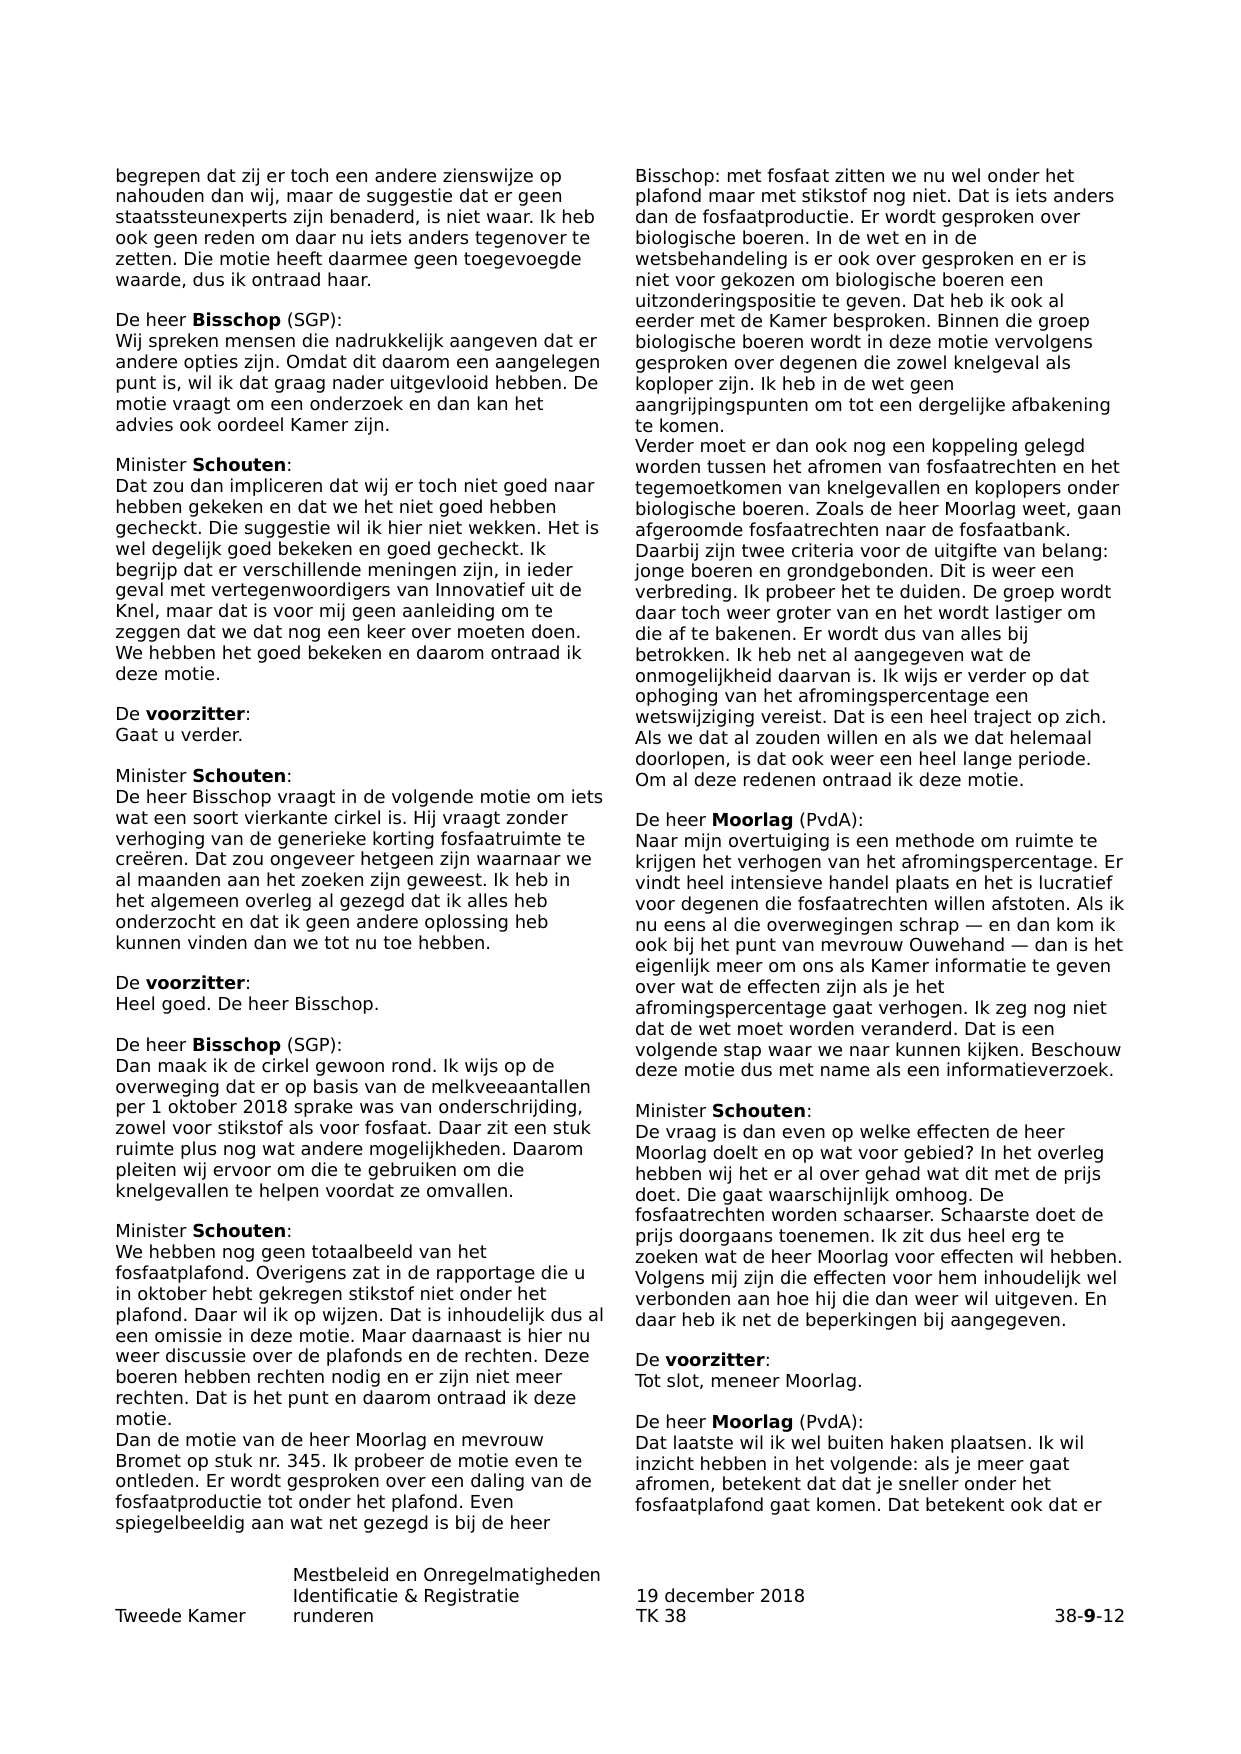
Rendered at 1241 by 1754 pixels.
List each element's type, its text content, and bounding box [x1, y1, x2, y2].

text De voorzitter: [635, 1350, 1125, 1371]
text Dan de motie van de heer Moorlag en mevrouw Bromet op stuk nr. 345. Ik probeer de motie even te ontleden. Er wordt gesproken over een daling van de fosfaatproductie tot onder het plafond. Even spiegelbeeldig aan wat net gezegd is bij de heer [115, 1429, 605, 1534]
text Verder moet er dan ook nog een koppeling gelegd worden tussen het afromen van fosfaatrechten en het tegemoetkomen van knelgevallen en koplopers onder biologische boeren. Zoals de heer Moorlag weet, gaan afgeroomde fosfaatrechten naar de fosfaatbank. Daarbij zijn twee criteria voor de uitgifte van belang: jonge boeren en grondgebonden. Dit is weer een verbreding. Ik probeer het te duiden. De groep wordt daar toch weer groter van en het wordt lastiger om die af te bakenen. Er wordt dus van alles bij betrokken. Ik heb net al aangegeven wat de onmogelijkheid daarvan is. Ik wijs er verder op dat ophoging van het afromingspercentage een wetswijziging vereist. Dat is een heel traject op zich. Als we dat al zouden willen en als we dat helemaal doorlopen, is dat ook weer een heel lange periode. Om al deze redenen ontraad ik deze motie. [635, 436, 1125, 790]
text Tot slot, meneer Moorlag. [635, 1371, 1125, 1392]
text Wij spreken mensen die nadrukkelijk aangeven dat er andere opties zijn. Omdat dit daarom een aangelegen punt is, wil ik dat graag nader uitgevlooid hebben. De motie vraagt om een onderzoek en dan kan het advies ook oordeel Kamer zijn. [115, 331, 605, 435]
text Dat laatste wil ik wel buiten haken plaatsen. Ik wil inzicht hebben in het volgende: als je meer gaat afromen, betekent dat dat je sneller onder het fosfaatplafond gaat komen. Dat betekent ook dat er [635, 1432, 1125, 1516]
text Heel goed. De heer Bisschop. [115, 994, 605, 1015]
text Minister Schouten: [115, 1221, 605, 1242]
text De heer Moorlag (PvdA): [635, 1412, 1125, 1432]
text Naar mijn overtuiging is een methode om ruimte te krijgen het verhogen van het afromingspercentage. Er vindt heel intensieve handel plaats en het is lucratief voor degenen die fosfaatrechten willen afstoten. Als ik nu eens al die overwegingen schrap — en dan kom ik ook bij het punt van mevrouw Ouwehand — dan is het eigenlijk meer om ons als Kamer informatie te geven over wat de effecten zijn als je het afromingspercentage gaat verhogen. Ik zeg nog niet dat de wet moet worden veranderd. Dat is een volgende stap waar we naar kunnen kijken. Beschouw deze motie dus met name als een informatieverzoek. [635, 831, 1125, 1081]
text We hebben nog geen totaalbeeld van het fosfaatplafond. Overigens zat in de rapportage die u in oktober hebt gekregen stikstof niet onder het plafond. Daar wil ik op wijzen. Dat is inhoudelijk dus al een omissie in deze motie. Maar daarnaast is hier nu weer discussie over de plafonds en de rechten. Deze boeren hebben rechten nodig en er zijn niet meer rechten. Dat is het punt en daarom ontraad ik deze motie. [115, 1242, 605, 1429]
text De heer Bisschop (SGP): [115, 1035, 605, 1056]
text Minister Schouten: [115, 455, 605, 476]
text De heer Bisschop (SGP): [115, 310, 605, 331]
text De voorzitter: [115, 704, 605, 725]
text De voorzitter: [115, 973, 605, 994]
text Minister Schouten: [115, 766, 605, 787]
text Minister Schouten: [635, 1101, 1125, 1122]
text Dan maak ik de cirkel gewoon rond. Ik wijs op de overweging dat er op basis van de melkveeaantallen per 1 oktober 2018 sprake was van onderschrijding, zowel voor stikstof als voor fosfaat. Daar zit een stuk ruimte plus nog wat andere mogelijkheden. Daarom pleiten wij ervoor om die te gebruiken om die knelgevallen te helpen voordat ze omvallen. [115, 1056, 605, 1201]
text begrepen dat zij er toch een andere zienswijze op nahouden dan wij, maar de suggestie dat er geen staatssteunexperts zijn benaderd, is niet waar. Ik heb ook geen reden om daar nu iets anders tegenover te zetten. Die motie heeft daarmee geen toegevoegde waarde, dus ik ontraad haar. [115, 165, 605, 290]
text De vraag is dan even op welke effecten de heer Moorlag doelt en op wat voor gebied? In het overleg hebben wij het er al over gehad wat dit met de prijs doet. Die gaat waarschijnlijk omhoog. De fosfaatrechten worden schaarser. Schaarste doet de prijs doorgaans toenemen. Ik zit dus heel erg te zoeken wat de heer Moorlag voor effecten wil hebben. Volgens mij zijn die effecten voor hem inhoudelijk wel verbonden aan hoe hij die dan weer wil uitgeven. En daar heb ik net de beperkingen bij aangegeven. [635, 1122, 1125, 1330]
text Bisschop: met fosfaat zitten we nu wel onder het plafond maar met stikstof nog niet. Dat is iets anders dan de fosfaatproductie. Er wordt gesproken over biologische boeren. In de wet en in de wetsbehandeling is er ook over gesproken en er is niet voor gekozen om biologische boeren een uitzonderingspositie te geven. Dat heb ik ook al eerder met de Kamer besproken. Binnen die groep biologische boeren wordt in deze motie vervolgens gesproken over degenen die zowel knelgeval als koploper zijn. Ik heb in de wet geen aangrijpingspunten om tot een dergelijke afbakening te komen. [635, 165, 1125, 436]
text Gaat u verder. [115, 725, 605, 746]
text Dat zou dan impliceren dat wij er toch niet goed naar hebben gekeken en dat we het niet goed hebben gecheckt. Die suggestie wil ik hier niet wekken. Het is wel degelijk goed bekeken en goed gecheckt. Ik begrijp dat er verschillende meningen zijn, in ieder geval met vertegenwoordigers van Innovatief uit de Knel, maar dat is voor mij geen aanleiding om te zeggen dat we dat nog een keer over moeten doen. We hebben het goed bekeken en daarom ontraad ik deze motie. [115, 476, 605, 684]
text De heer Moorlag (PvdA): [635, 810, 1125, 831]
text De heer Bisschop vraagt in de volgende motie om iets wat een soort vierkante cirkel is. Hij vraagt zonder verhoging van de generieke korting fosfaatruimte te creëren. Dat zou ongeveer hetgeen zijn waarnaar we al maanden aan het zoeken zijn geweest. Ik heb in het algemeen overleg al gezegd dat ik alles heb onderzocht en dat ik geen andere oplossing heb kunnen vinden dan we tot nu toe hebben. [115, 787, 605, 953]
